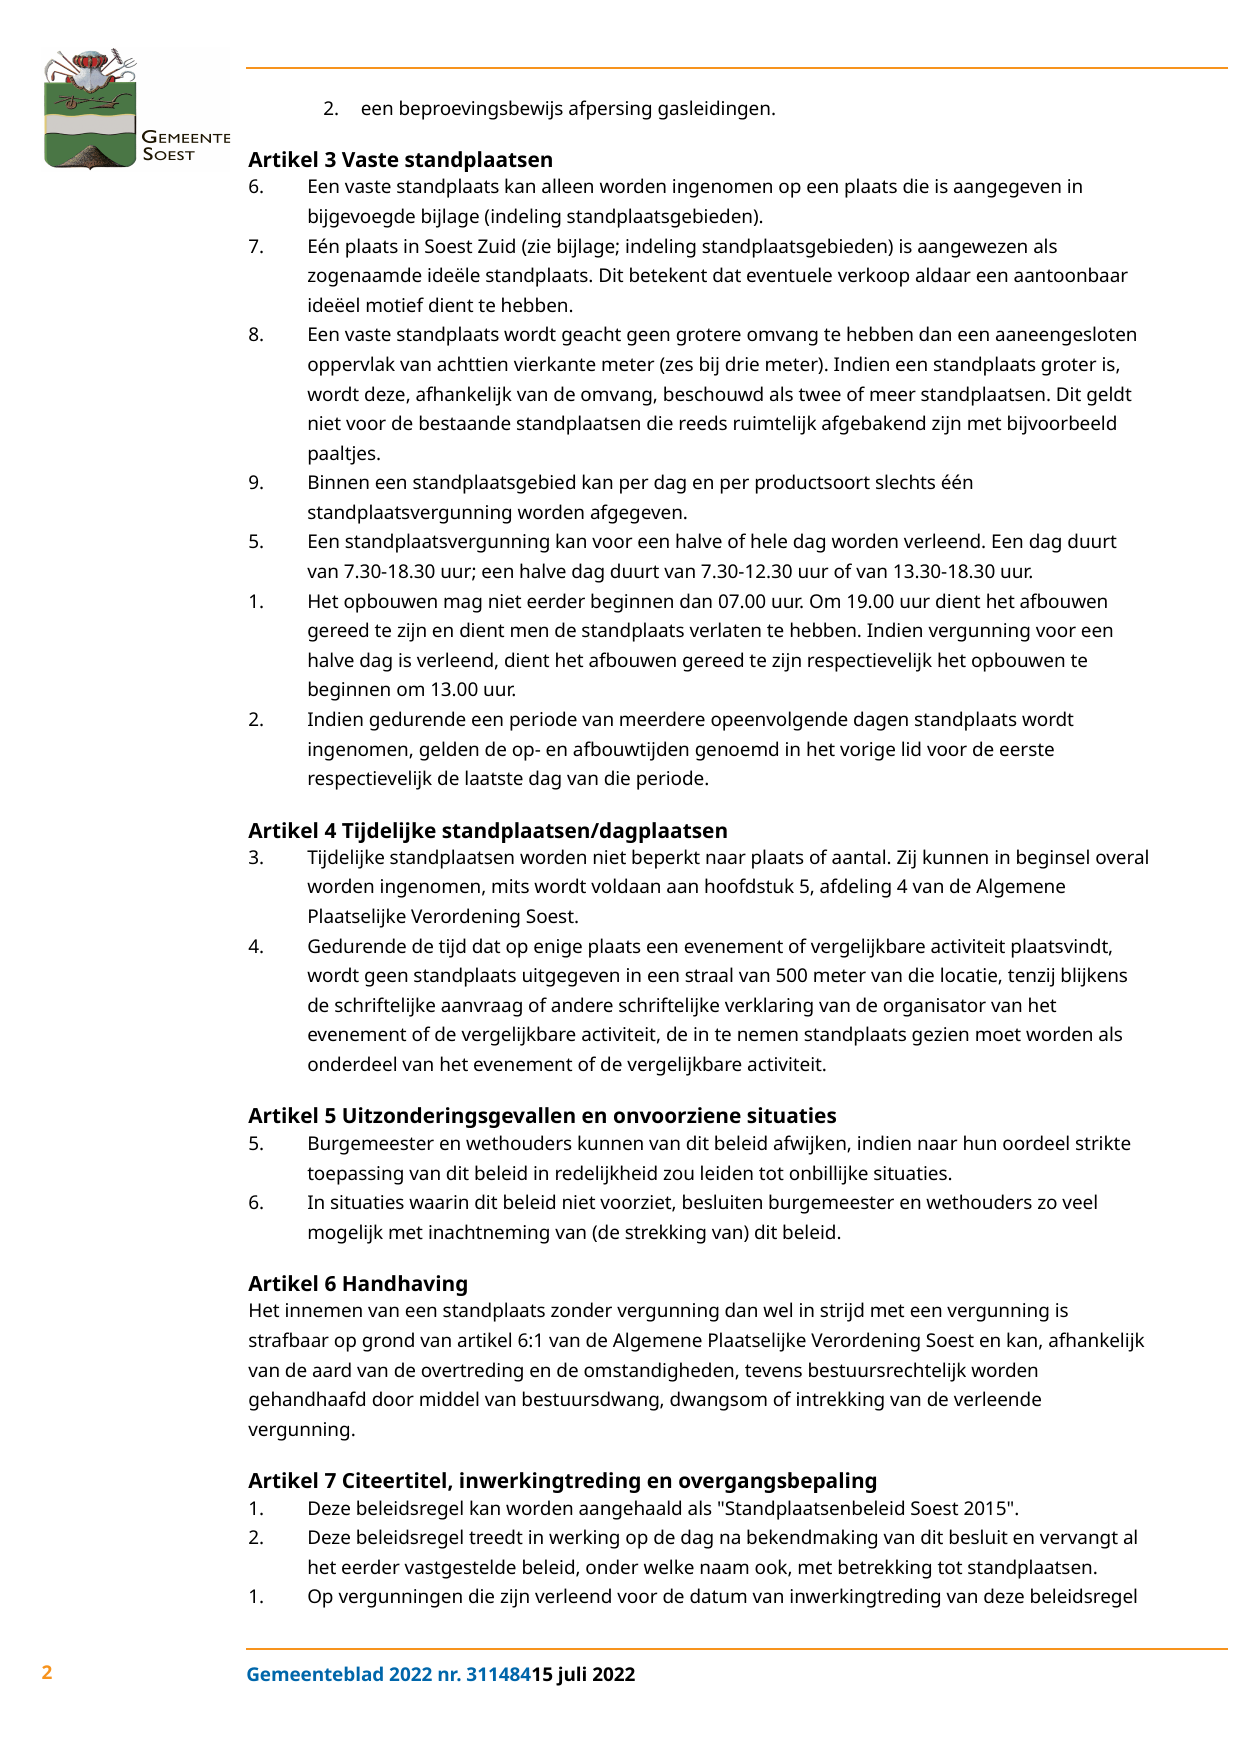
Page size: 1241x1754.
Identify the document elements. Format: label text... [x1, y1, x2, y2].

list Deze beleidsregel kan worden aangehaald als "Standplaatsenbeleid Soest 2015". [248, 1495, 1152, 1521]
text Artikel 4 Tijdelijke standplaatsen/dagplaatsen [248, 816, 1152, 844]
text Artikel 7 Citeertitel, inwerkingtreding en overgangsbepaling [248, 1466, 1152, 1495]
list Binnen een standplaatsgebied kan per dag en per productsoort slechts één standplaatsvergunning worden afgegeven. [248, 469, 1152, 525]
text Artikel 5 Uitzonderingsgevallen en onvoorziene situaties [248, 1102, 1152, 1130]
list Deze beleidsregel treedt in werking op de dag na bekendmaking van dit besluit en vervangt al het eerder vastgestelde beleid, onder welke naam ook, met betrekking tot standplaatsen. [248, 1524, 1152, 1580]
list In situaties waarin dit beleid niet voorziet, besluiten burgemeester en wethouders zo veel mogelijk met inachtneming van (de strekking van) dit beleid. [248, 1189, 1152, 1244]
picture [41, 47, 231, 172]
list Tijdelijke standplaatsen worden niet beperkt naar plaats of aantal. Zij kunnen in beginsel overal worden ingenomen, mits wordt voldaan aan hoofdstuk 5, afdeling 4 van de Algemene Plaatselijke Verordening Soest. [248, 844, 1152, 929]
list een beproevingsbewijs afpersing gasleidingen. [323, 95, 1152, 121]
list Op vergunningen die zijn verleend voor de datum van inwerkingtreding van deze beleidsregel [248, 1584, 1152, 1609]
list Gedurende de tijd dat op enige plaats een evenement of vergelijkbare activiteit plaatsvindt, wordt geen standplaats uitgegeven in een straal van 500 meter van die locatie, tenzij blijkens de schriftelijke aanvraag of andere schriftelijke verklaring van de organisator van het evenement of de vergelijkbare activiteit, de in te nemen standplaats gezien moet worden als onderdeel van het evenement of de vergelijkbare activiteit. [248, 933, 1152, 1077]
list Een vaste standplaats kan alleen worden ingenomen op een plaats die is aangegeven in bijgevoegde bijlage (indeling standplaatsgebieden). [248, 174, 1152, 229]
list Het opbouwen mag niet eerder beginnen dan 07.00 uur. Om 19.00 uur dient het afbouwen gereed te zijn en dient men de standplaats verlaten te hebben. Indien vergunning voor een halve dag is verleend, dient het afbouwen gereed te zijn respectievelijk het opbouwen te beginnen om 13.00 uur. [248, 588, 1152, 702]
list Eén plaats in Soest Zuid (zie bijlage; indeling standplaatsgebieden) is aangewezen als zogenaamde ideële standplaats. Dit betekent dat eventuele verkoop aldaar een aantoonbaar ideëel motief dient te hebben. [248, 233, 1152, 318]
list Een vaste standplaats wordt geacht geen grotere omvang te hebben dan een aaneengesloten oppervlak van achttien vierkante meter (zes bij drie meter). Indien een standplaats groter is, wordt deze, afhankelijk van de omvang, beschouwd als twee of meer standplaatsen. Dit geldt niet voor de bestaande standplaatsen die reeds ruimtelijk afgebakend zijn met bijvoorbeeld paaltjes. [248, 322, 1152, 466]
text Artikel 3 Vaste standplaatsen [248, 145, 1152, 174]
text Artikel 6 Handhaving [248, 1269, 1152, 1298]
list Een standplaatsvergunning kan voor een halve of hele dag worden verleend. Een dag duurt van 7.30-18.30 uur; een halve dag duurt van 7.30-12.30 uur of van 13.30-18.30 uur. [248, 529, 1152, 584]
list Burgemeester en wethouders kunnen van dit beleid afwijken, indien naar hun oordeel strikte toepassing van dit beleid in redelijkheid zou leiden tot onbillijke situaties. [248, 1130, 1152, 1185]
list Indien gedurende een periode van meerdere opeenvolgende dagen standplaats wordt ingenomen, gelden de op- en afbouwtijden genoemd in het vorige lid voor de eerste respectievelijk de laatste dag van die periode. [248, 706, 1152, 791]
text Het innemen van een standplaats zonder vergunning dan wel in strijd met een vergunning is strafbaar op grond van artikel 6:1 van de Algemene Plaatselijke Verordening Soest en kan, afhankelijk van de aard van de overtreding en de omstandigheden, tevens bestuursrechtelijk worden gehandhaafd door middel van bestuursdwang, dwangsom of intrekking van de verleende vergunning. [248, 1298, 1152, 1442]
